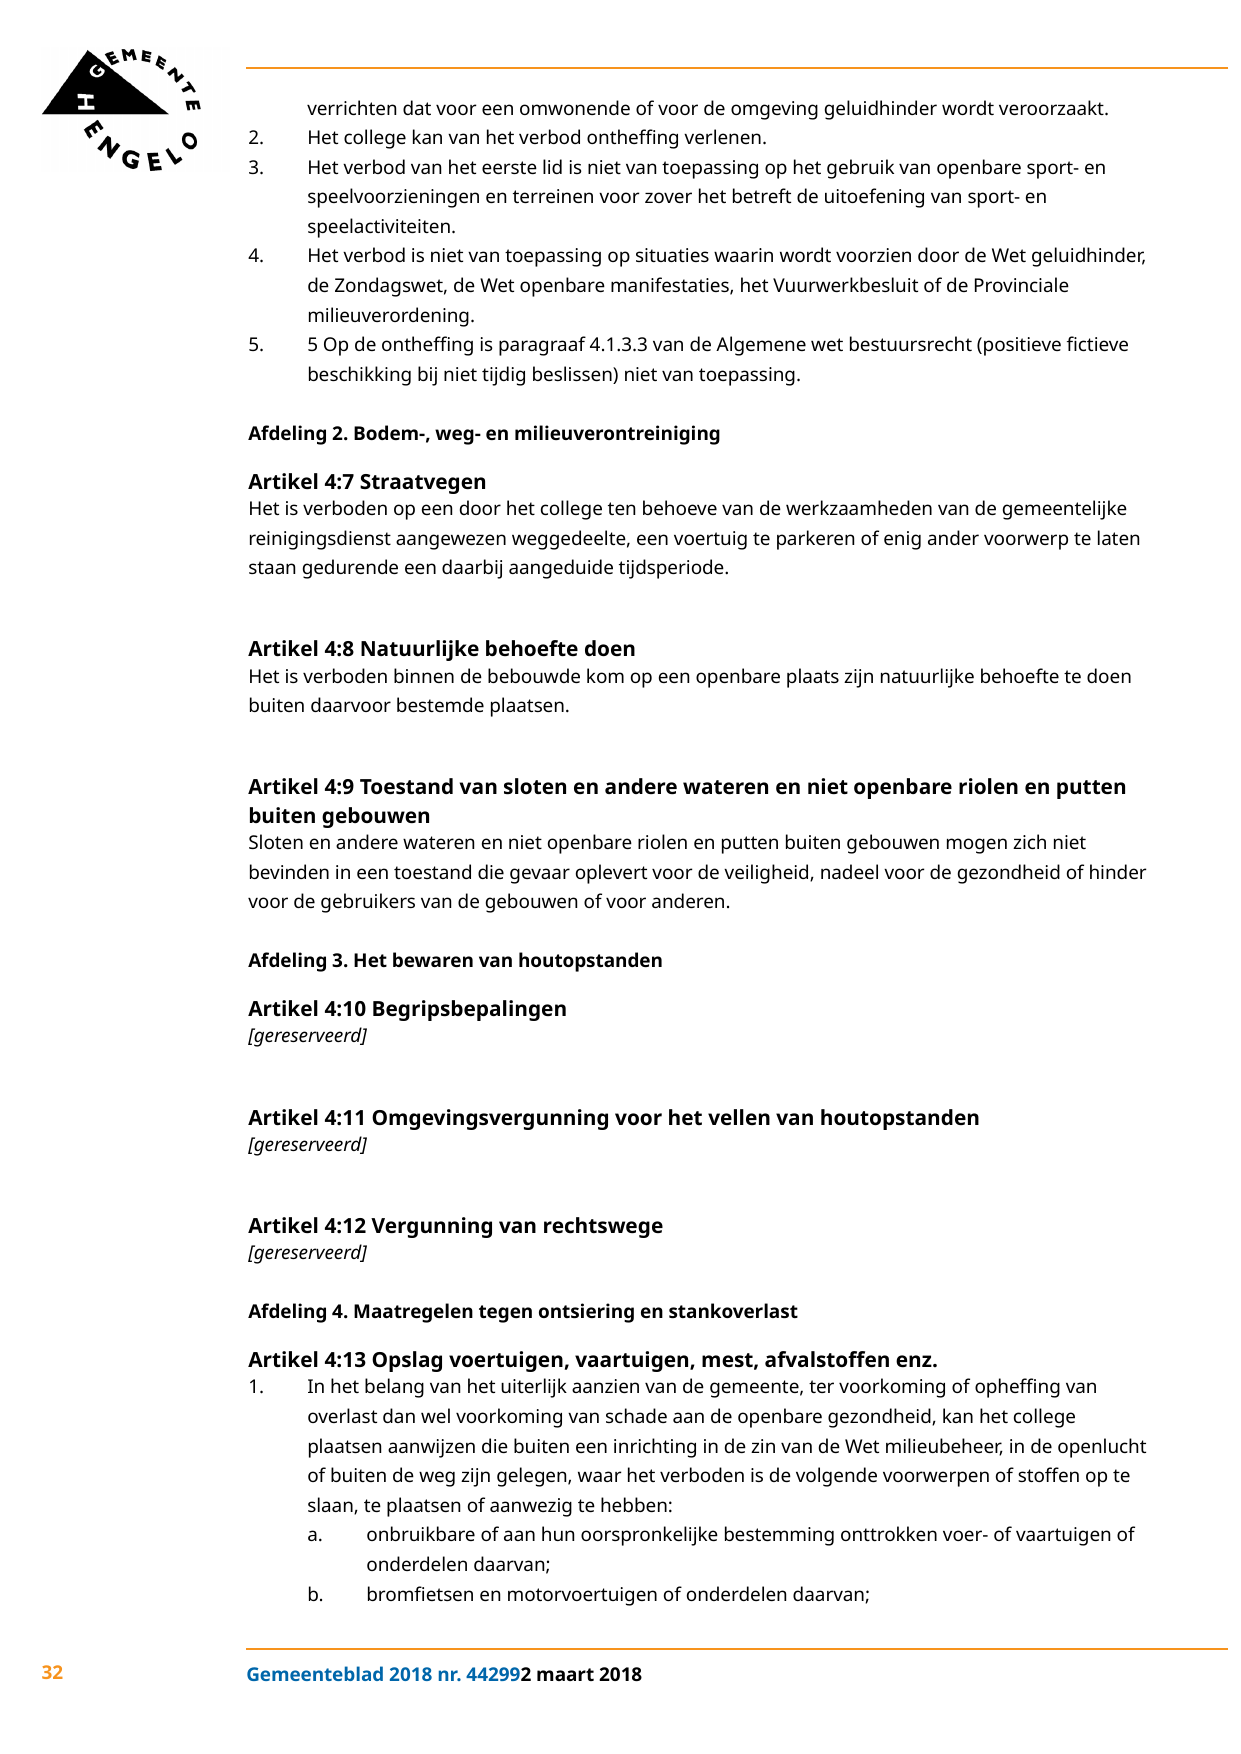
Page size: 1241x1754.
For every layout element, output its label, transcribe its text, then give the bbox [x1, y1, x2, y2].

text Het is verboden binnen de bebouwde kom op een openbare plaats zijn natuurlijke behoefte te doen buiten daarvoor bestemde plaatsen. [248, 663, 1152, 718]
text [gereserveerd] [248, 1239, 1152, 1265]
text [gereserveerd] [248, 1023, 1152, 1048]
list Het verbod van het eerste lid is niet van toepassing op het gebruik van openbare sport- en speelvoorzieningen en terreinen voor zover het betreft de uitoefening van sport- en speelactiviteiten. [248, 154, 1152, 239]
text Artikel 4:9 Toestand van sloten en andere wateren en niet openbare riolen en putten buiten gebouwen [248, 772, 1152, 829]
text Afdeling 3. Het bewaren van houtopstanden [248, 948, 1152, 973]
text Artikel 4:13 Opslag voertuigen, vaartuigen, mest, afvalstoffen enz. [248, 1345, 1152, 1374]
text Het is verboden op een door het college ten behoeve van de werkzaamheden van de gemeentelijke reinigingsdienst aangewezen weggedeelte, een voertuig te parkeren of enig ander voorwerp te laten staan gedurende een daarbij aangeduide tijdsperiode. [248, 495, 1152, 580]
text Artikel 4:12 Vergunning van rechtswege [248, 1211, 1152, 1239]
picture [41, 47, 231, 172]
text Artikel 4:7 Straatvegen [248, 467, 1152, 495]
text Afdeling 4. Maatregelen tegen ontsiering en stankoverlast [248, 1299, 1152, 1324]
list onbruikbare of aan hun oorspronkelijke bestemming onttrokken voer- of vaartuigen of onderdelen daarvan; [307, 1522, 1152, 1577]
text Artikel 4:10 Begripsbepalingen [248, 994, 1152, 1023]
text Afdeling 2. Bodem-, weg- en milieuverontreiniging [248, 420, 1152, 446]
list Het verbod is niet van toepassing op situaties waarin wordt voorzien door de Wet geluidhinder, de Zondagswet, de Wet openbare manifestaties, het Vuurwerkbesluit of de Provinciale milieuverordening. [248, 243, 1152, 328]
text Artikel 4:11 Omgevingsvergunning voor het vellen van houtopstanden [248, 1103, 1152, 1131]
list In het belang van het uiterlijk aanzien van de gemeente, ter voorkoming of opheffing van overlast dan wel voorkoming van schade aan de openbare gezondheid, kan het college plaatsen aanwijzen die buiten een inrichting in de zin van de Wet milieubeheer, in de openlucht of buiten de weg zijn gelegen, waar het verboden is de volgende voorwerpen of stoffen op te slaan, te plaatsen of aanwezig te hebben: [248, 1374, 1152, 1518]
text [gereserveerd] [248, 1131, 1152, 1157]
list 5 Op de ontheffing is paragraaf 4.1.3.3 van de Algemene wet bestuursrecht (positieve fictieve beschikking bij niet tijdig beslissen) niet van toepassing. [248, 331, 1152, 387]
list verrichten dat voor een omwonende of voor de omgeving geluidhinder wordt veroorzaakt. [248, 95, 1152, 121]
text Sloten en andere wateren en niet openbare riolen en putten buiten gebouwen mogen zich niet bevinden in een toestand die gevaar oplevert voor de veiligheid, nadeel voor de gezondheid of hinder voor de gebruikers van de gebouwen of voor anderen. [248, 829, 1152, 914]
list bromfietsen en motorvoertuigen of onderdelen daarvan; [307, 1581, 1152, 1606]
text Artikel 4:8 Natuurlijke behoefte doen [248, 634, 1152, 663]
list Het college kan van het verbod ontheffing verlenen. [248, 124, 1152, 150]
